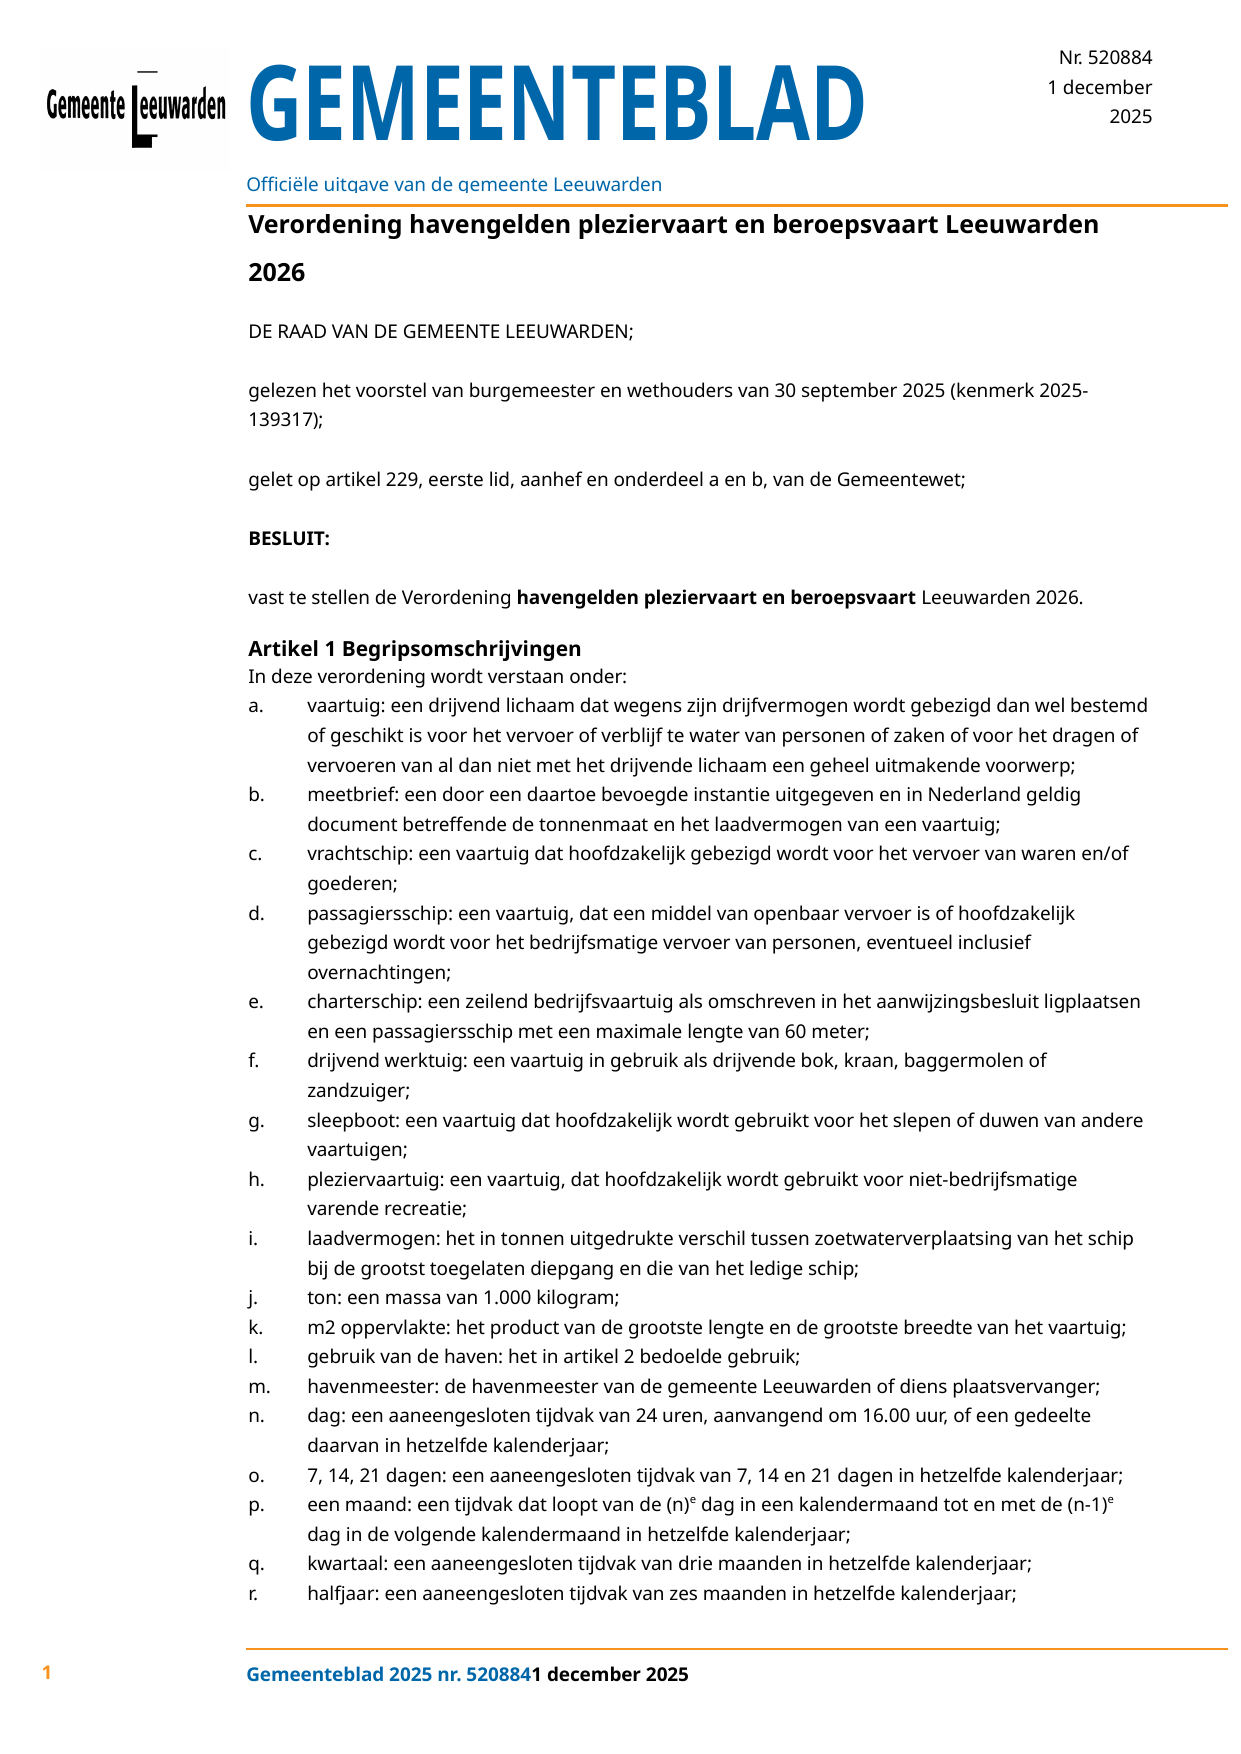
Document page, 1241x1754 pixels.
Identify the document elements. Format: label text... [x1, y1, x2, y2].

text gelet op artikel 229, eerste lid, aanhef en onderdeel a en b, van de Gemeentewet; [248, 466, 1152, 492]
text Verordening havengelden pleziervaart en beroepsvaart Leeuwarden 2026 [248, 207, 1152, 288]
text gelezen het voorstel van burgemeester en wethouders van 30 september 2025 (kenmerk 2025-139317); [248, 377, 1152, 432]
list sleepboot: een vaartuig dat hoofdzakelijk wordt gebruikt voor het slepen of duwen van andere vaartuigen; [248, 1107, 1152, 1162]
list pleziervaartuig: een vaartuig, dat hoofdzakelijk wordt gebruikt voor niet-bedrijfsmatige varende recreatie; [248, 1166, 1152, 1221]
list drijvend werktuig: een vaartuig in gebruik als drijvende bok, kraan, baggermolen of zandzuiger; [248, 1048, 1152, 1103]
list laadvermogen: het in tonnen uitgedrukte verschil tussen zoetwaterverplaatsing van het schip bij de grootst toegelaten diepgang en die van het ledige schip; [248, 1225, 1152, 1280]
list meetbrief: een door een daartoe bevoegde instantie uitgegeven en in Nederland geldig document betreffende de tonnenmaat en het laadvermogen van een vaartuig; [248, 781, 1152, 837]
list passagiersschip: een vaartuig, dat een middel van openbaar vervoer is of hoofdzakelijk gebezigd wordt voor het bedrijfsmatige vervoer van personen, eventueel inclusief overnachtingen; [248, 900, 1152, 984]
text Artikel 1 Begripsomschrijvingen [248, 634, 1152, 663]
text BESLUIT: [248, 525, 1152, 551]
text vast te stellen de Verordening havengelden pleziervaart en beroepsvaart Leeuwarden 2026. [248, 584, 1152, 610]
list 7, 14, 21 dagen: een aaneengesloten tijdvak van 7, 14 en 21 dagen in hetzelfde kalenderjaar; [248, 1462, 1152, 1487]
list kwartaal: een aaneengesloten tijdvak van drie maanden in hetzelfde kalenderjaar; [248, 1551, 1152, 1576]
text DE RAAD VAN DE GEMEENTE LEEUWARDEN; [248, 318, 1152, 344]
picture [41, 47, 231, 172]
list m2 oppervlakte: het product van de grootste lengte en de grootste breedte van het vaartuig; [248, 1314, 1152, 1339]
list halfjaar: een aaneengesloten tijdvak van zes maanden in hetzelfde kalenderjaar; [248, 1580, 1152, 1606]
text In deze verordening wordt verstaan onder: [248, 663, 1152, 689]
list dag: een aaneengesloten tijdvak van 24 uren, aanvangend om 16.00 uur, of een gedeelte daarvan in hetzelfde kalenderjaar; [248, 1403, 1152, 1458]
list een maand: een tijdvak dat loopt van de (n)e dag in een kalendermaand tot en met de (n-1)e dag in de volgende kalendermaand in hetzelfde kalenderjaar; [248, 1491, 1152, 1547]
list ton: een massa van 1.000 kilogram; [248, 1284, 1152, 1310]
list charterschip: een zeilend bedrijfsvaartuig als omschreven in het aanwijzingsbesluit ligplaatsen en een passagiersschip met een maximale lengte van 60 meter; [248, 988, 1152, 1044]
list havenmeester: de havenmeester van de gemeente Leeuwarden of diens plaatsvervanger; [248, 1373, 1152, 1399]
list vaartuig: een drijvend lichaam dat wegens zijn drijfvermogen wordt gebezigd dan wel bestemd of geschikt is voor het vervoer of verblijf te water van personen of zaken of voor het dragen of vervoeren van al dan niet met het drijvende lichaam een geheel uitmakende voorwerp; [248, 693, 1152, 777]
list vrachtschip: een vaartuig dat hoofdzakelijk gebezigd wordt voor het vervoer van waren en/of goederen; [248, 841, 1152, 896]
list gebruik van de haven: het in artikel 2 bedoelde gebruik; [248, 1343, 1152, 1369]
